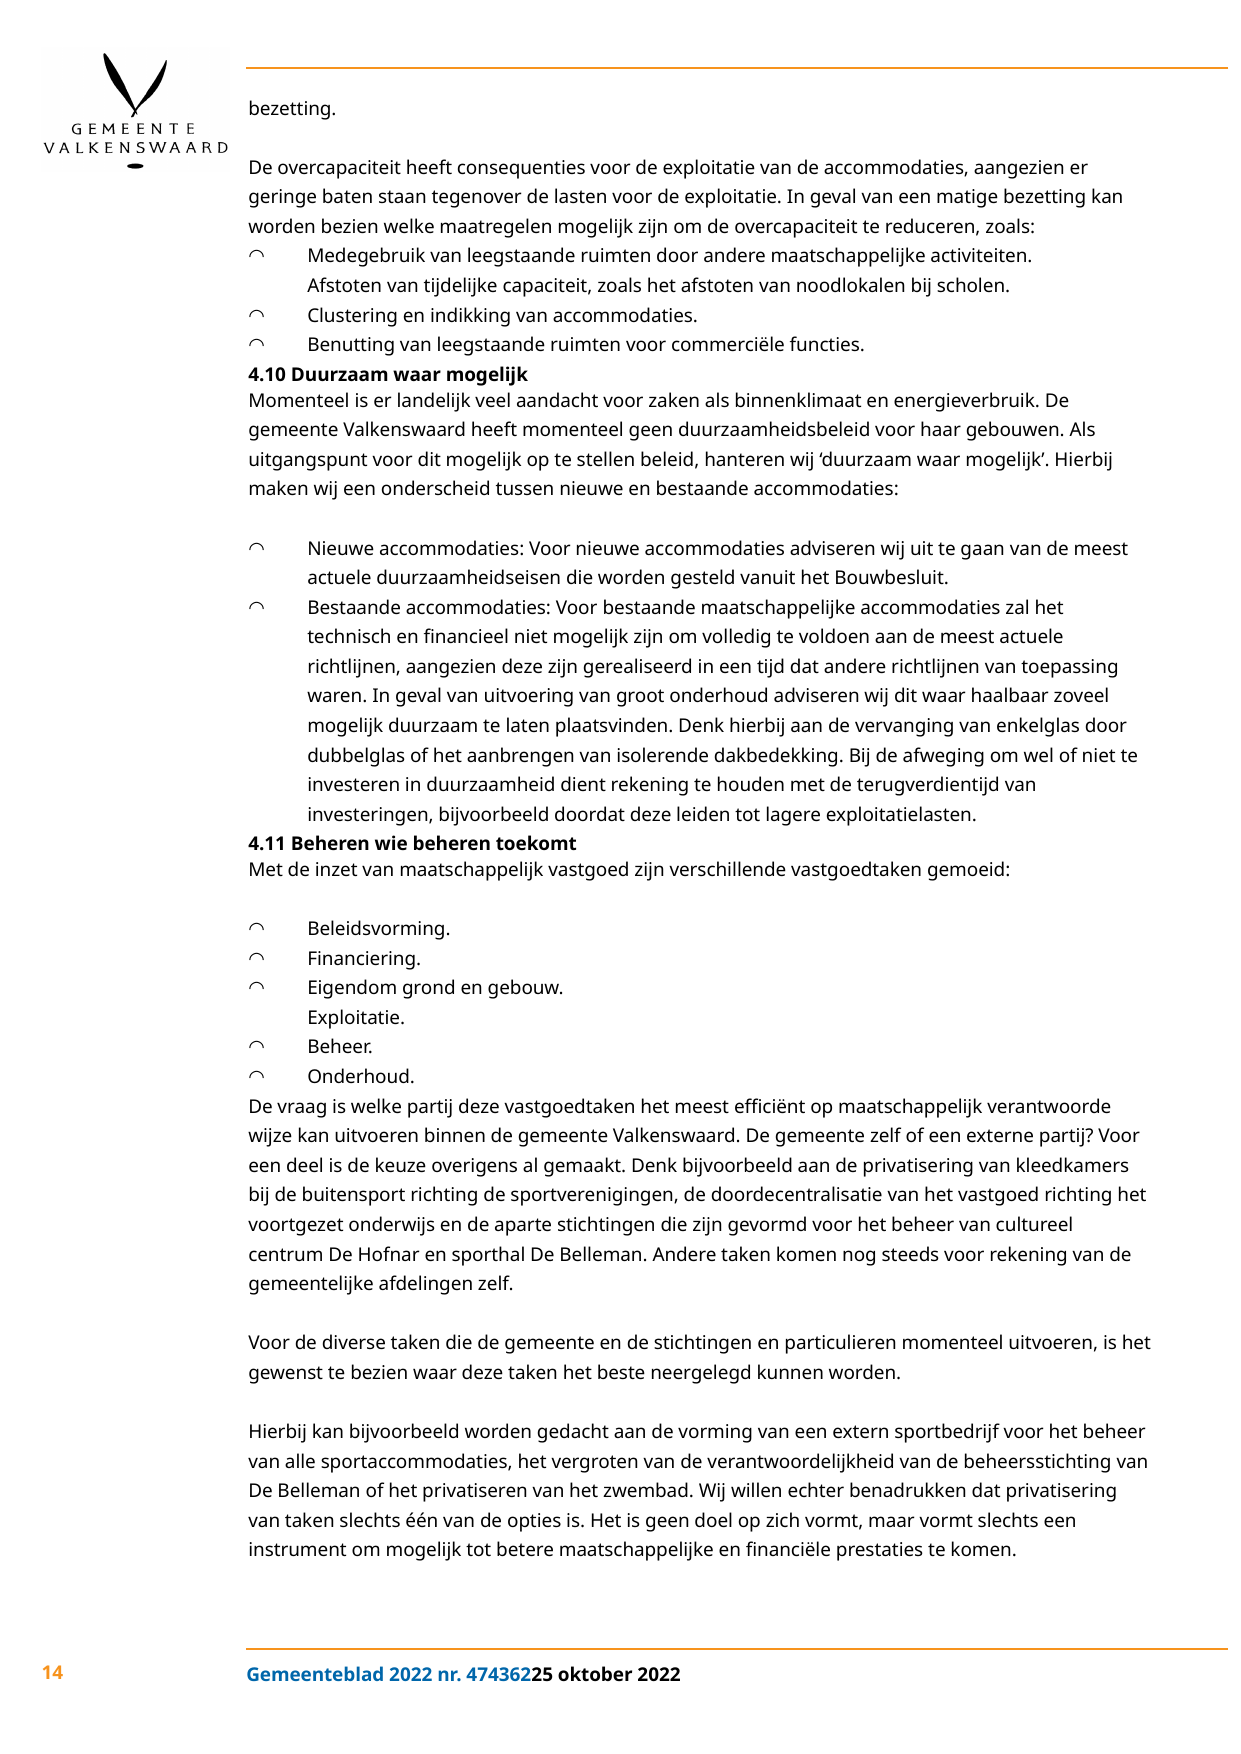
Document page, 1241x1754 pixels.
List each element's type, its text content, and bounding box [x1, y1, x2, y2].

list Beheer. [248, 1034, 1152, 1059]
text 4.11 Beheren wie beheren toekomt [248, 831, 1152, 856]
text Momenteel is er landelijk veel aandacht voor zaken als binnenklimaat en energieverbruik. De gemeente Valkenswaard heeft momenteel geen duurzaamheidsbeleid voor haar gebouwen. Als uitgangspunt voor dit mogelijk op te stellen beleid, hanteren wij ‘duurzaam waar mogelijk’. Hierbij maken wij een onderscheid tussen nieuwe en bestaande accommodaties: [248, 387, 1152, 501]
list Clustering en indikking van accommodaties. [248, 302, 1152, 328]
list Beleidsvorming. [248, 915, 1152, 941]
list Exploitatie. [248, 1004, 1152, 1030]
text Hierbij kan bijvoorbeeld worden gedacht aan de vorming van een extern sportbedrijf voor het beheer van alle sportaccommodaties, het vergroten van de verantwoordelijkheid van de beheersstichting van De Belleman of het privatiseren van het zwembad. Wij willen echter benadrukken dat privatisering van taken slechts één van de opties is. Het is geen doel op zich vormt, maar vormt slechts een instrument om mogelijk tot betere maatschappelijke en financiële prestaties te komen. [248, 1418, 1152, 1562]
list Afstoten van tijdelijke capaciteit, zoals het afstoten van noodlokalen bij scholen. [248, 272, 1152, 298]
list Onderhoud. [248, 1063, 1152, 1089]
text 4.10 Duurzaam waar mogelijk [248, 361, 1152, 387]
list Financiering. [248, 945, 1152, 971]
text De vraag is welke partij deze vastgoedtaken het meest efficiënt op maatschappelijk verantwoorde wijze kan uitvoeren binnen de gemeente Valkenswaard. De gemeente zelf of een externe partij? Voor een deel is de keuze overigens al gemaakt. Denk bijvoorbeeld aan de privatisering van kleedkamers bij de buitensport richting de sportverenigingen, de doordecentralisatie van het vastgoed richting het voortgezet onderwijs en de aparte stichtingen die zijn gevormd voor het beheer van cultureel centrum De Hofnar en sporthal De Belleman. Andere taken komen nog steeds voor rekening van de gemeentelijke afdelingen zelf. [248, 1093, 1152, 1296]
text Voor de diverse taken die de gemeente en de stichtingen en particulieren momenteel uitvoeren, is het gewenst te bezien waar deze taken het beste neergelegd kunnen worden. [248, 1329, 1152, 1385]
picture [41, 47, 231, 172]
list Medegebruik van leegstaande ruimten door andere maatschappelijke activiteiten. [248, 243, 1152, 268]
text Met de inzet van maatschappelijk vastgoed zijn verschillende vastgoedtaken gemoeid: [248, 856, 1152, 882]
list Bestaande accommodaties: Voor bestaande maatschappelijke accommodaties zal het technisch en financieel niet mogelijk zijn om volledig te voldoen aan de meest actuele richtlijnen, aangezien deze zijn gerealiseerd in een tijd dat andere richtlijnen van toepassing waren. In geval van uitvoering van groot onderhoud adviseren wij dit waar haalbaar zoveel mogelijk duurzaam te laten plaatsvinden. Denk hierbij aan de vervanging van enkelglas door dubbelglas of het aanbrengen van isolerende dakbedekking. Bij de afweging om wel of niet te investeren in duurzaamheid dient rekening te houden met de terugverdientijd van investeringen, bijvoorbeeld doordat deze leiden tot lagere exploitatielasten. [248, 594, 1152, 827]
text De overcapaciteit heeft consequenties voor de exploitatie van de accommodaties, aangezien er geringe baten staan tegenover de lasten voor de exploitatie. In geval van een matige bezetting kan worden bezien welke maatregelen mogelijk zijn om de overcapaciteit te reduceren, zoals: [248, 154, 1152, 239]
list Nieuwe accommodaties: Voor nieuwe accommodaties adviseren wij uit te gaan van de meest actuele duurzaamheidseisen die worden gesteld vanuit het Bouwbesluit. [248, 535, 1152, 590]
list Benutting van leegstaande ruimten voor commerciële functies. [248, 331, 1152, 357]
text bezetting. [248, 95, 1152, 121]
list Eigendom grond en gebouw. [248, 974, 1152, 1000]
